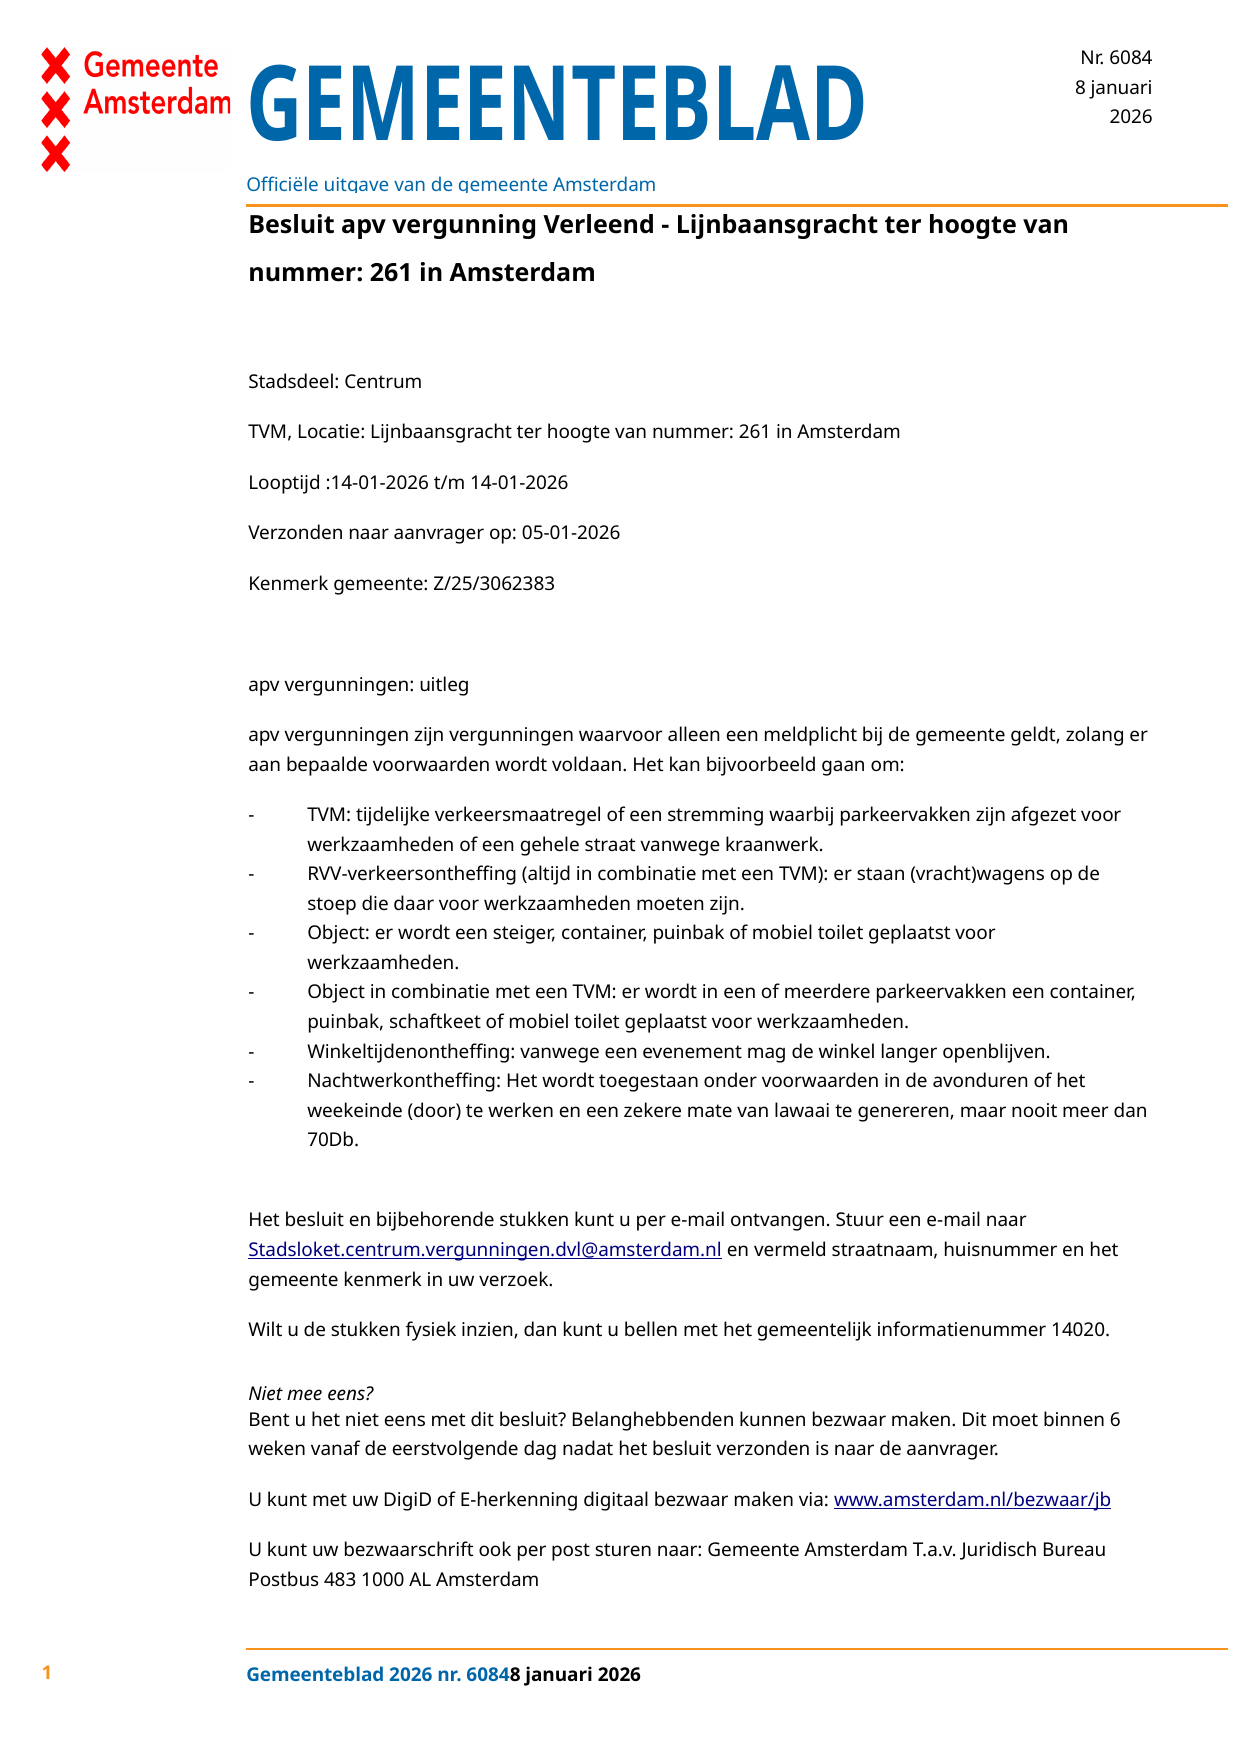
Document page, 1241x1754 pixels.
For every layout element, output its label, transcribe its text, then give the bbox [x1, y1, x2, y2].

picture [41, 47, 231, 172]
text Looptijd :14-01-2026 t/m 14-01-2026 [248, 469, 1152, 495]
list Object in combinatie met een TVM: er wordt in een of meerdere parkeervakken een container, puinbak, schaftkeet of mobiel toilet geplaatst voor werkzaamheden. [248, 979, 1152, 1034]
text TVM, Locatie: Lijnbaansgracht ter hoogte van nummer: 261 in Amsterdam [248, 419, 1152, 444]
text apv vergunningen: uitleg [248, 671, 1152, 697]
text Besluit apv vergunning Verleend - Lijnbaansgracht ter hoogte van nummer: 261 in Amsterdam [248, 207, 1152, 288]
list TVM: tijdelijke verkeersmaatregel of een stremming waarbij parkeervakken zijn afgezet voor werkzaamheden of een gehele straat vanwege kraanwerk. [248, 801, 1152, 857]
list RVV-verkeersontheffing (altijd in combinatie met een TVM): er staan (vracht)wagens op de stoep die daar voor werkzaamheden moeten zijn. [248, 860, 1152, 916]
list Nachtwerkontheffing: Het wordt toegestaan onder voorwaarden in de avonduren of het weekeinde (door) te werken en een zekere mate van lawaai te genereren, maar nooit meer dan 70Db. [248, 1067, 1152, 1152]
text U kunt met uw DigiD of E-herkenning digitaal bezwaar maken via: www.amsterdam.nl/bezwaar/jb [248, 1486, 1152, 1512]
text Wilt u de stukken fysiek inzien, dan kunt u bellen met het gemeentelijk informatienummer 14020. [248, 1316, 1152, 1342]
text Het besluit en bijbehorende stukken kunt u per e-mail ontvangen. Stuur een e-mail naar Stadsloket.centrum.vergunningen.dvl@amsterdam.nl en vermeld straatnaam, huisnummer en het gemeente kenmerk in uw verzoek. [248, 1207, 1152, 1292]
text Kenmerk gemeente: Z/25/3062383 [248, 570, 1152, 596]
text Verzonden naar aanvrager op: 05-01-2026 [248, 519, 1152, 545]
text Niet mee eens? [248, 1380, 1152, 1406]
list Winkeltijdenontheffing: vanwege een evenement mag de winkel langer openblijven. [248, 1038, 1152, 1064]
list Object: er wordt een steiger, container, puinbak of mobiel toilet geplaatst voor werkzaamheden. [248, 919, 1152, 975]
text Bent u het niet eens met dit besluit? Belanghebbenden kunnen bezwaar maken. Dit moet binnen 6 weken vanaf de eerstvolgende dag nadat het besluit verzonden is naar de aanvrager. [248, 1406, 1152, 1461]
text Stadsdeel: Centrum [248, 368, 1152, 394]
text apv vergunningen zijn vergunningen waarvoor alleen een meldplicht bij de gemeente geldt, zolang er aan bepaalde voorwaarden wordt voldaan. Het kan bijvoorbeeld gaan om: [248, 721, 1152, 777]
text U kunt uw bezwaarschrift ook per post sturen naar: Gemeente Amsterdam T.a.v. Juridisch Bureau Postbus 483 1000 AL Amsterdam [248, 1536, 1152, 1592]
